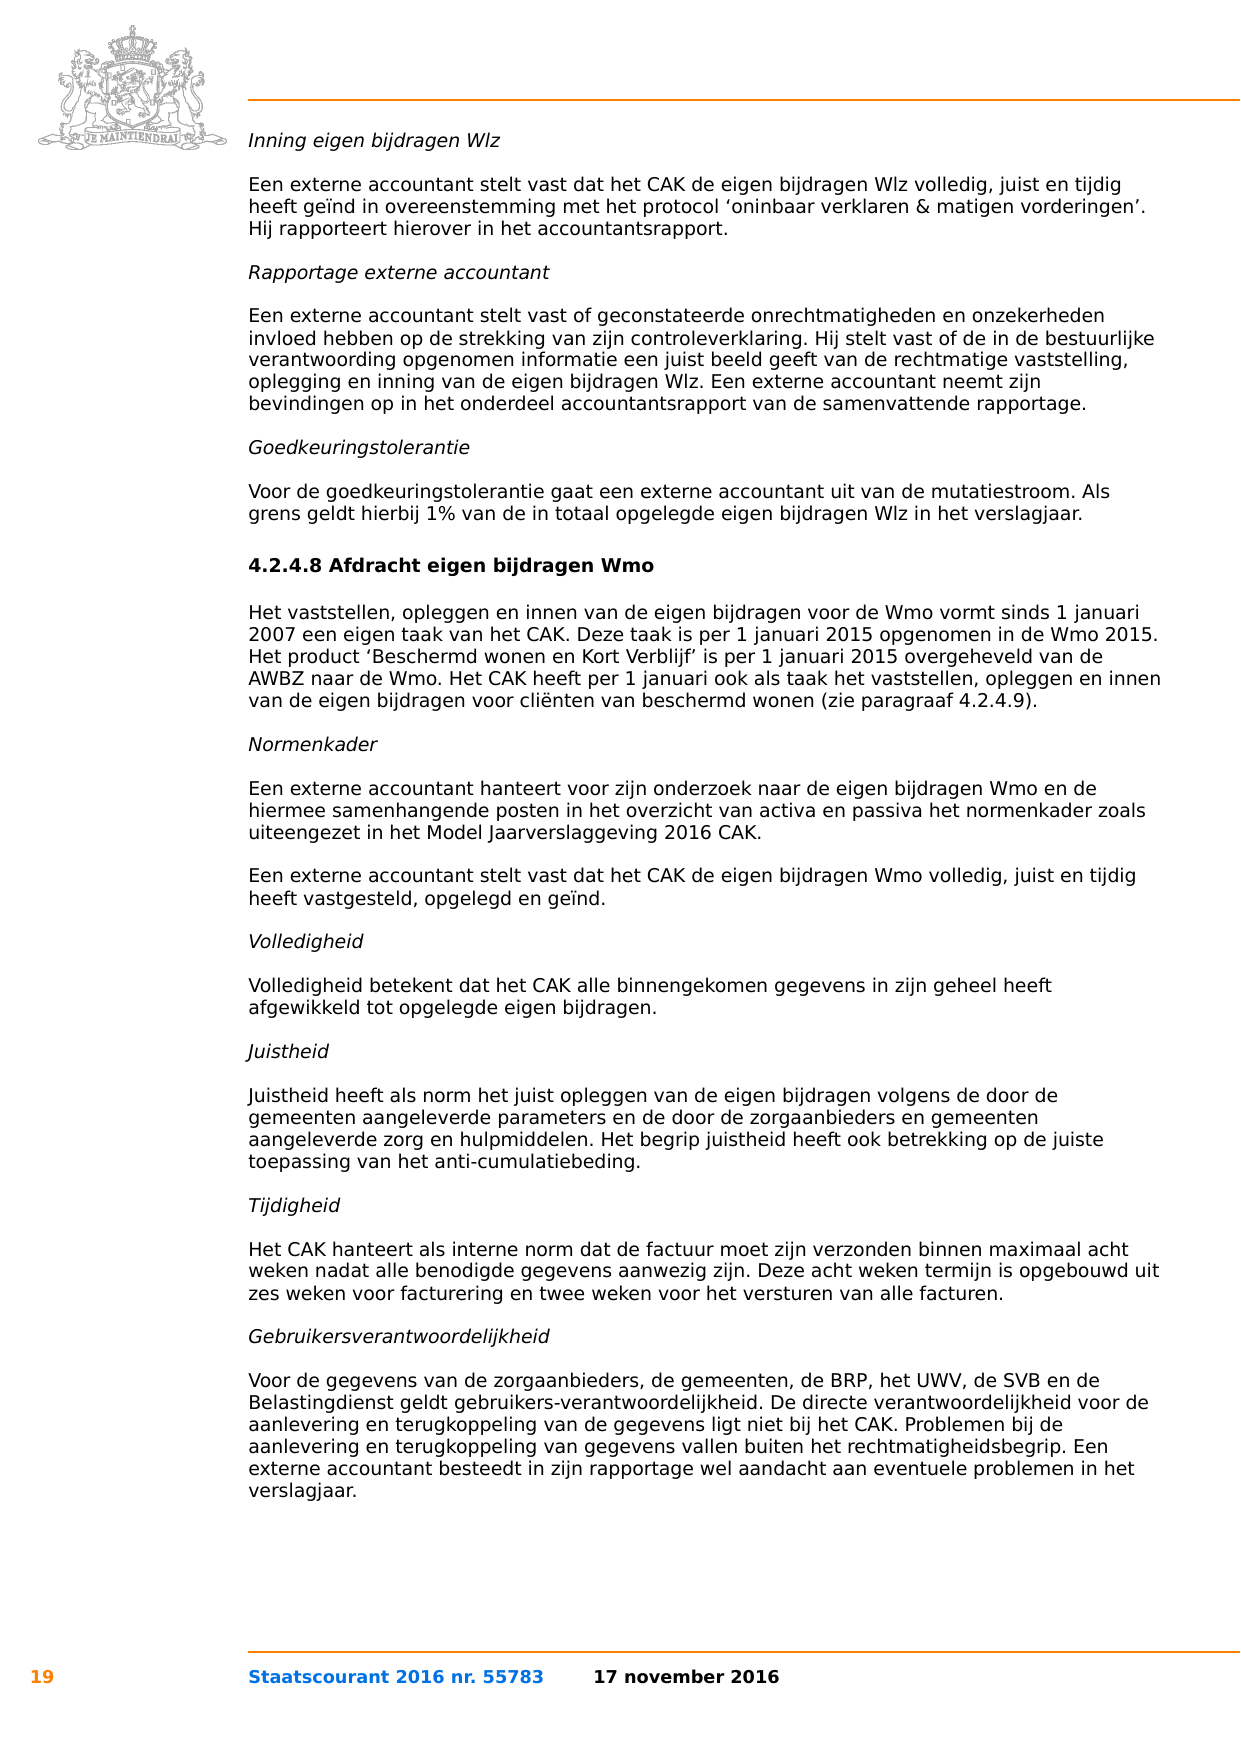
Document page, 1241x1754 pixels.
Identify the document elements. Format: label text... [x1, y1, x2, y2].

text Een externe accountant hanteert voor zijn onderzoek naar de eigen bijdragen Wmo en de hiermee samenhangende posten in het overzicht van activa en passiva het normenkader zoals uiteengezet in het Model Jaarverslaggeving 2016 CAK. [248, 778, 1163, 843]
text Het vaststellen, opleggen en innen van de eigen bijdragen voor de Wmo vormt sinds 1 januari 2007 een eigen taak van het CAK. Deze taak is per 1 januari 2015 opgenomen in de Wmo 2015. Het product ‘Beschermd wonen en Kort Verblijf’ is per 1 januari 2015 overgeheveld van de AWBZ naar de Wmo. Het CAK heeft per 1 januari ook als taak het vaststellen, opleggen en innen van de eigen bijdragen voor cliënten van beschermd wonen (zie paragraaf 4.2.4.9). [248, 602, 1163, 712]
text Juistheid heeft als norm het juist opleggen van de eigen bijdragen volgens de door de gemeenten aangeleverde parameters en de door de zorgaanbieders en gemeenten aangeleverde zorg en hulpmiddelen. Het begrip juistheid heeft ook betrekking op de juiste toepassing van het anti-cumulatiebeding. [248, 1085, 1163, 1173]
text Volledigheid betekent dat het CAK alle binnengekomen gegevens in zijn geheel heeft afgewikkeld tot opgelegde eigen bijdragen. [248, 975, 1163, 1019]
text Een externe accountant stelt vast dat het CAK de eigen bijdragen Wlz volledig, juist en tijdig heeft geïnd in overeenstemming met het protocol ‘oninbaar verklaren & matigen vorderingen’. Hij rapporteert hierover in het accountantsrapport. [248, 174, 1163, 240]
subtitle Gebruikersverantwoordelijkheid [248, 1326, 1163, 1348]
text Het CAK hanteert als interne norm dat de factuur moet zijn verzonden binnen maximaal acht weken nadat alle benodigde gegevens aanwezig zijn. Deze acht weken termijn is opgebouwd uit zes weken voor facturering en twee weken voor het versturen van alle facturen. [248, 1238, 1163, 1304]
subtitle Normenkader [248, 734, 1163, 756]
text Voor de goedkeuringstolerantie gaat een externe accountant uit van de mutatiestroom. Als grens geldt hierbij 1% van de in totaal opgelegde eigen bijdragen Wlz in het verslagjaar. [248, 481, 1163, 525]
text Een externe accountant stelt vast dat het CAK de eigen bijdragen Wmo volledig, juist en tijdig heeft vastgesteld, opgelegd en geïnd. [248, 865, 1163, 909]
subtitle Juistheid [248, 1041, 1163, 1063]
text Een externe accountant stelt vast of geconstateerde onrechtmatigheden en onzekerheden invloed hebben op de strekking van zijn controleverklaring. Hij stelt vast of de in de bestuurlijke verantwoording opgenomen informatie een juist beeld geeft van de rechtmatige vaststelling, oplegging en inning van de eigen bijdragen Wlz. Een externe accountant neemt zijn bevindingen op in het onderdeel accountantsrapport van de samenvattende rapportage. [248, 305, 1163, 415]
subtitle 4.2.4.8 Afdracht eigen bijdragen Wmo [248, 555, 1163, 577]
subtitle Goedkeuringstolerantie [248, 437, 1163, 459]
subtitle Inning eigen bijdragen Wlz [248, 130, 1163, 152]
text Voor de gegevens van de zorgaanbieders, de gemeenten, de BRP, het UWV, de SVB en de Belastingdienst geldt gebruikers-verantwoordelijkheid. De directe verantwoordelijkheid voor de aanlevering en terugkoppeling van de gegevens ligt niet bij het CAK. Problemen bij de aanlevering en terugkoppeling van gegevens vallen buiten het rechtmatigheidsbegrip. Een externe accountant besteedt in zijn rapportage wel aandacht aan eventuele problemen in het verslagjaar. [248, 1370, 1163, 1502]
subtitle Rapportage externe accountant [248, 262, 1163, 283]
picture [38, 25, 227, 150]
subtitle Volledigheid [248, 931, 1163, 953]
subtitle Tijdigheid [248, 1194, 1163, 1217]
